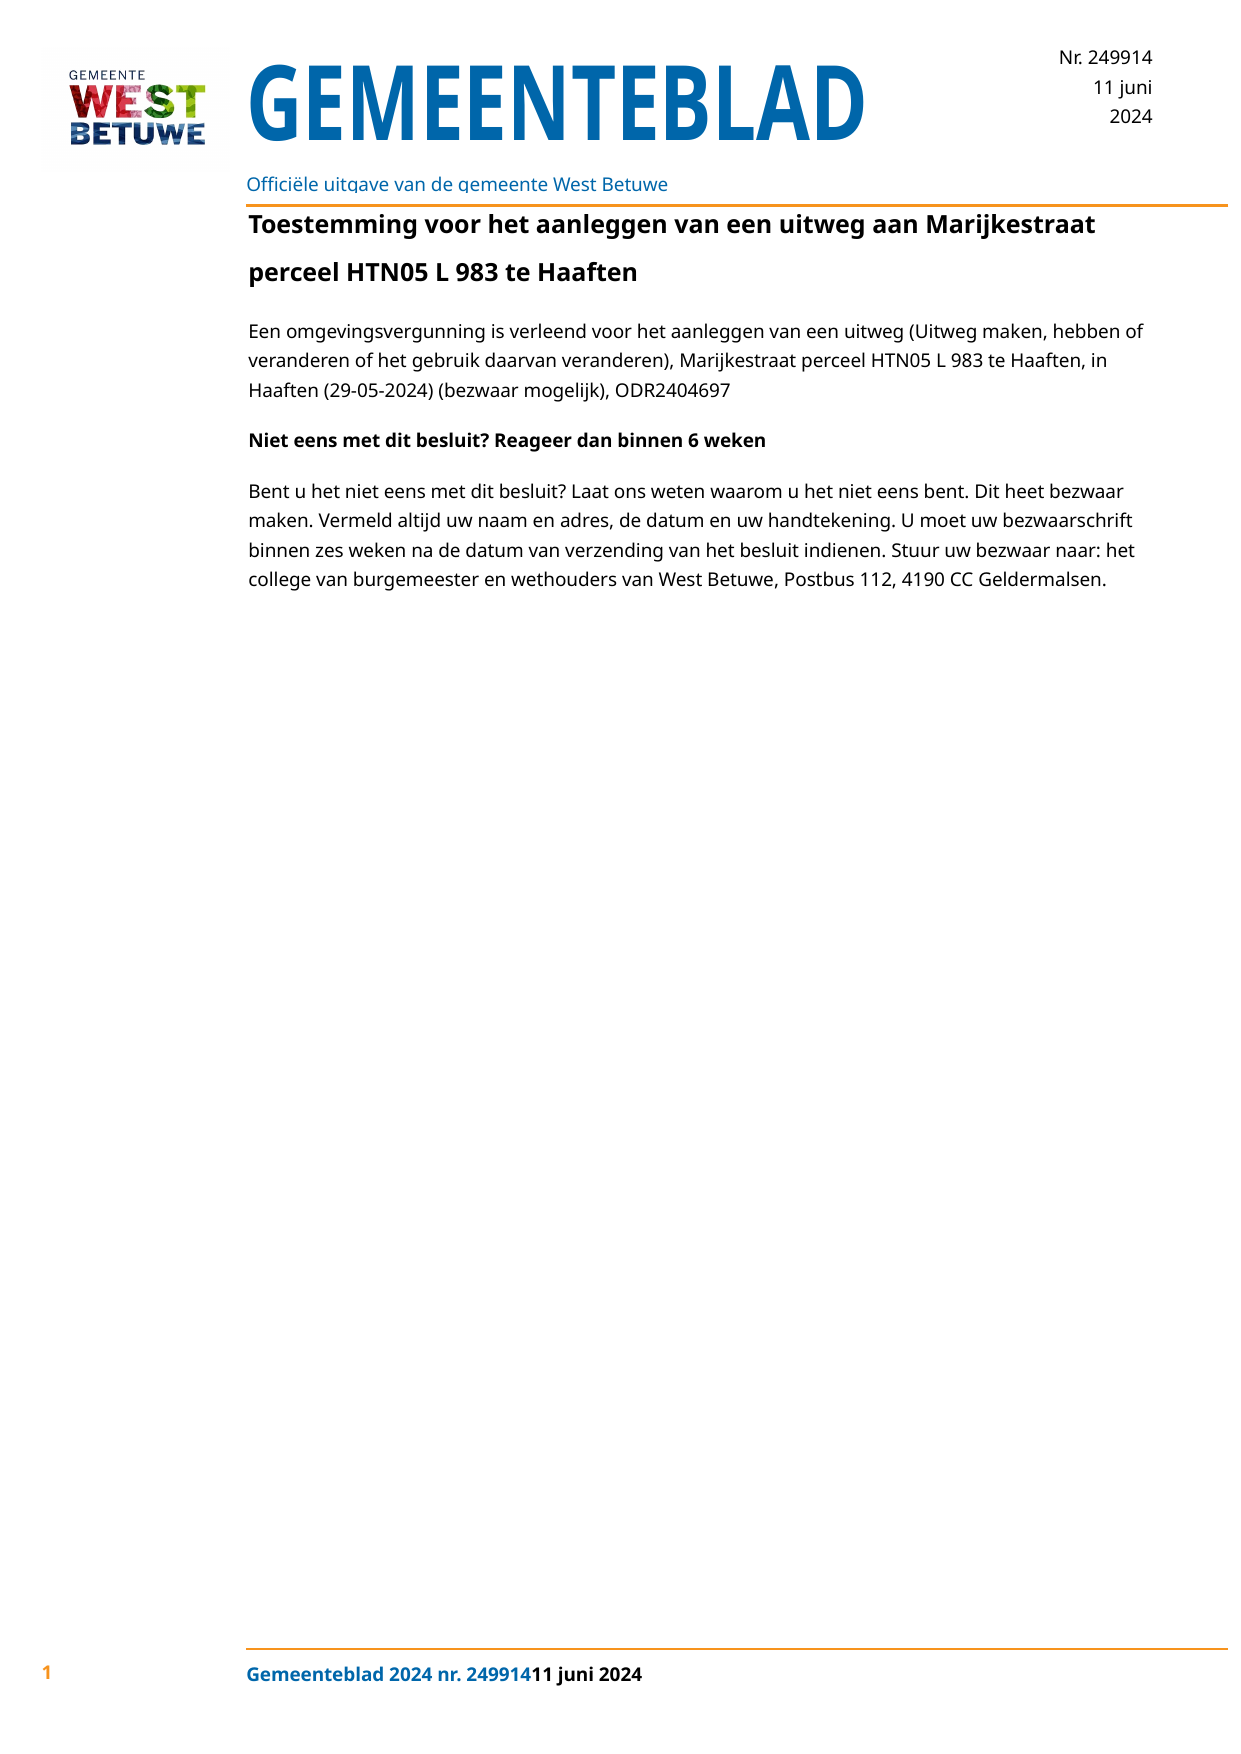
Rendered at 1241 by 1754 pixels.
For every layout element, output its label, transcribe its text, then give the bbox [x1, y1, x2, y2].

text Bent u het niet eens met dit besluit? Laat ons weten waarom u het niet eens bent. Dit heet bezwaar maken. Vermeld altijd uw naam en adres, de datum en uw handtekening. U moet uw bezwaarschrift binnen zes weken na de datum van verzending van het besluit indienen. Stuur uw bezwaar naar: het college van burgemeester en wethouders van West Betuwe, Postbus 112, 4190 CC Geldermalsen. [248, 478, 1152, 592]
text Niet eens met dit besluit? Reageer dan binnen 6 weken [248, 427, 1152, 453]
text Toestemming voor het aanleggen van een uitweg aan Marijkestraat perceel HTN05 L 983 te Haaften [248, 207, 1152, 288]
picture [41, 47, 231, 172]
text Een omgevingsvergunning is verleend voor het aanleggen van een uitweg (Uitweg maken, hebben of veranderen of het gebruik daarvan veranderen), Marijkestraat perceel HTN05 L 983 te Haaften, in Haaften (29-05-2024) (bezwaar mogelijk), ODR2404697 [248, 318, 1152, 403]
